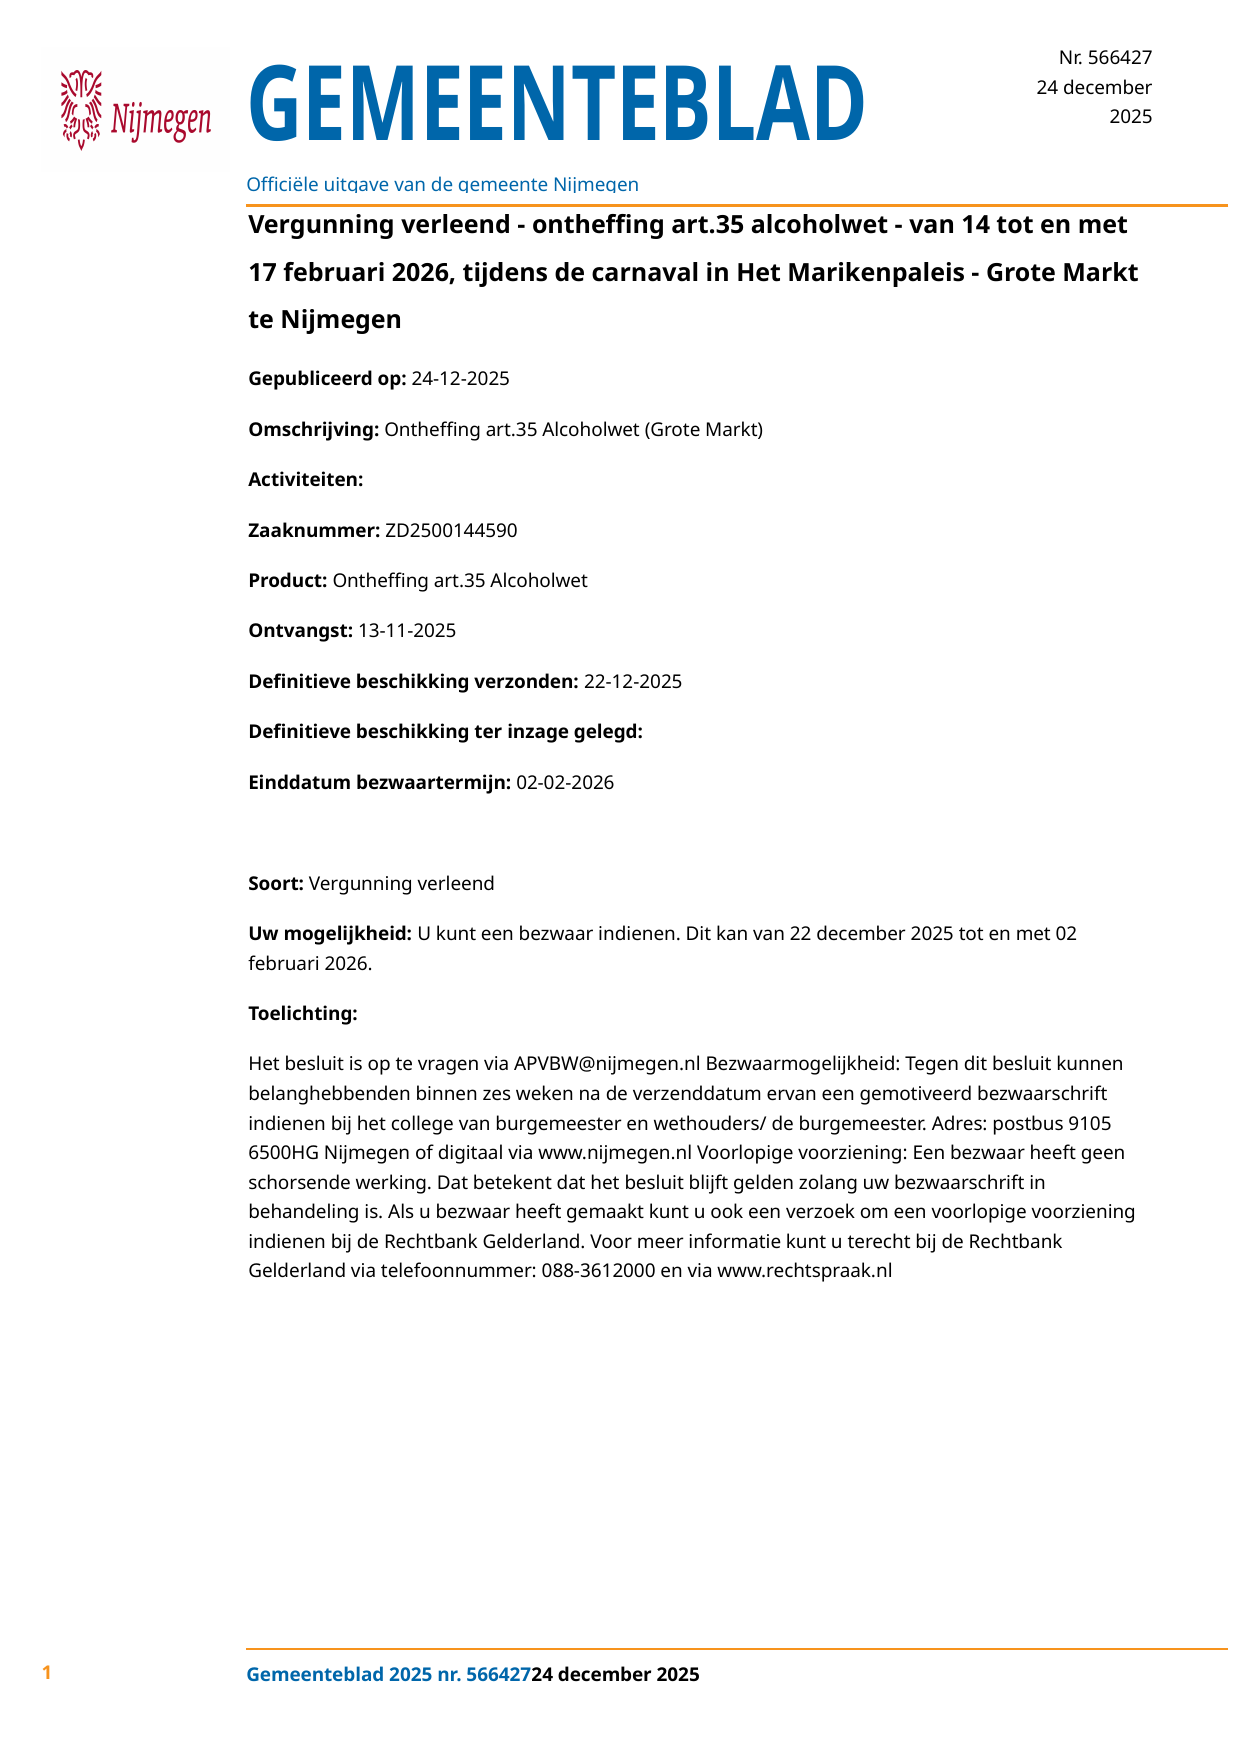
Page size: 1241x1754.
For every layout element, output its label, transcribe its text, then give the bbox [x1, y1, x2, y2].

text Vergunning verleend - ontheffing art.35 alcoholwet - van 14 tot en met 17 februari 2026, tijdens de carnaval in Het Marikenpaleis - Grote Markt te Nijmegen [248, 207, 1152, 336]
text Het besluit is op te vragen via APVBW@nijmegen.nl Bezwaarmogelijkheid: Tegen dit besluit kunnen belanghebbenden binnen zes weken na de verzenddatum ervan een gemotiveerd bezwaarschrift indienen bij het college van burgemeester en wethouders/ de burgemeester. Adres: postbus 9105 6500HG Nijmegen of digitaal via www.nijmegen.nl Voorlopige voorziening: Een bezwaar heeft geen schorsende werking. Dat betekent dat het besluit blijft gelden zolang uw bezwaarschrift in behandeling is. Als u bezwaar heeft gemaakt kunt u ook een verzoek om een voorlopige voorziening indienen bij de Rechtbank Gelderland. Voor meer informatie kunt u terecht bij de Rechtbank Gelderland via telefoonnummer: 088-3612000 en via www.rechtspraak.nl [248, 1051, 1152, 1283]
text Zaaknummer: ZD2500144590 [248, 517, 1152, 542]
text Einddatum bezwaartermijn: 02-02-2026 [248, 769, 1152, 794]
text Soort: Vergunning verleend [248, 870, 1152, 895]
text Product: Ontheffing art.35 Alcoholwet [248, 567, 1152, 593]
text Activiteiten: [248, 466, 1152, 492]
text Toelichting: [248, 1000, 1152, 1026]
text Gepubliceerd op: 24-12-2025 [248, 366, 1152, 391]
text Ontvangst: 13-11-2025 [248, 618, 1152, 643]
picture [41, 47, 231, 172]
text Omschrijving: Ontheffing art.35 Alcoholwet (Grote Markt) [248, 416, 1152, 442]
text Uw mogelijkheid: U kunt een bezwaar indienen. Dit kan van 22 december 2025 tot en met 02 februari 2026. [248, 920, 1152, 975]
text Definitieve beschikking verzonden: 22-12-2025 [248, 668, 1152, 694]
text Definitieve beschikking ter inzage gelegd: [248, 718, 1152, 744]
